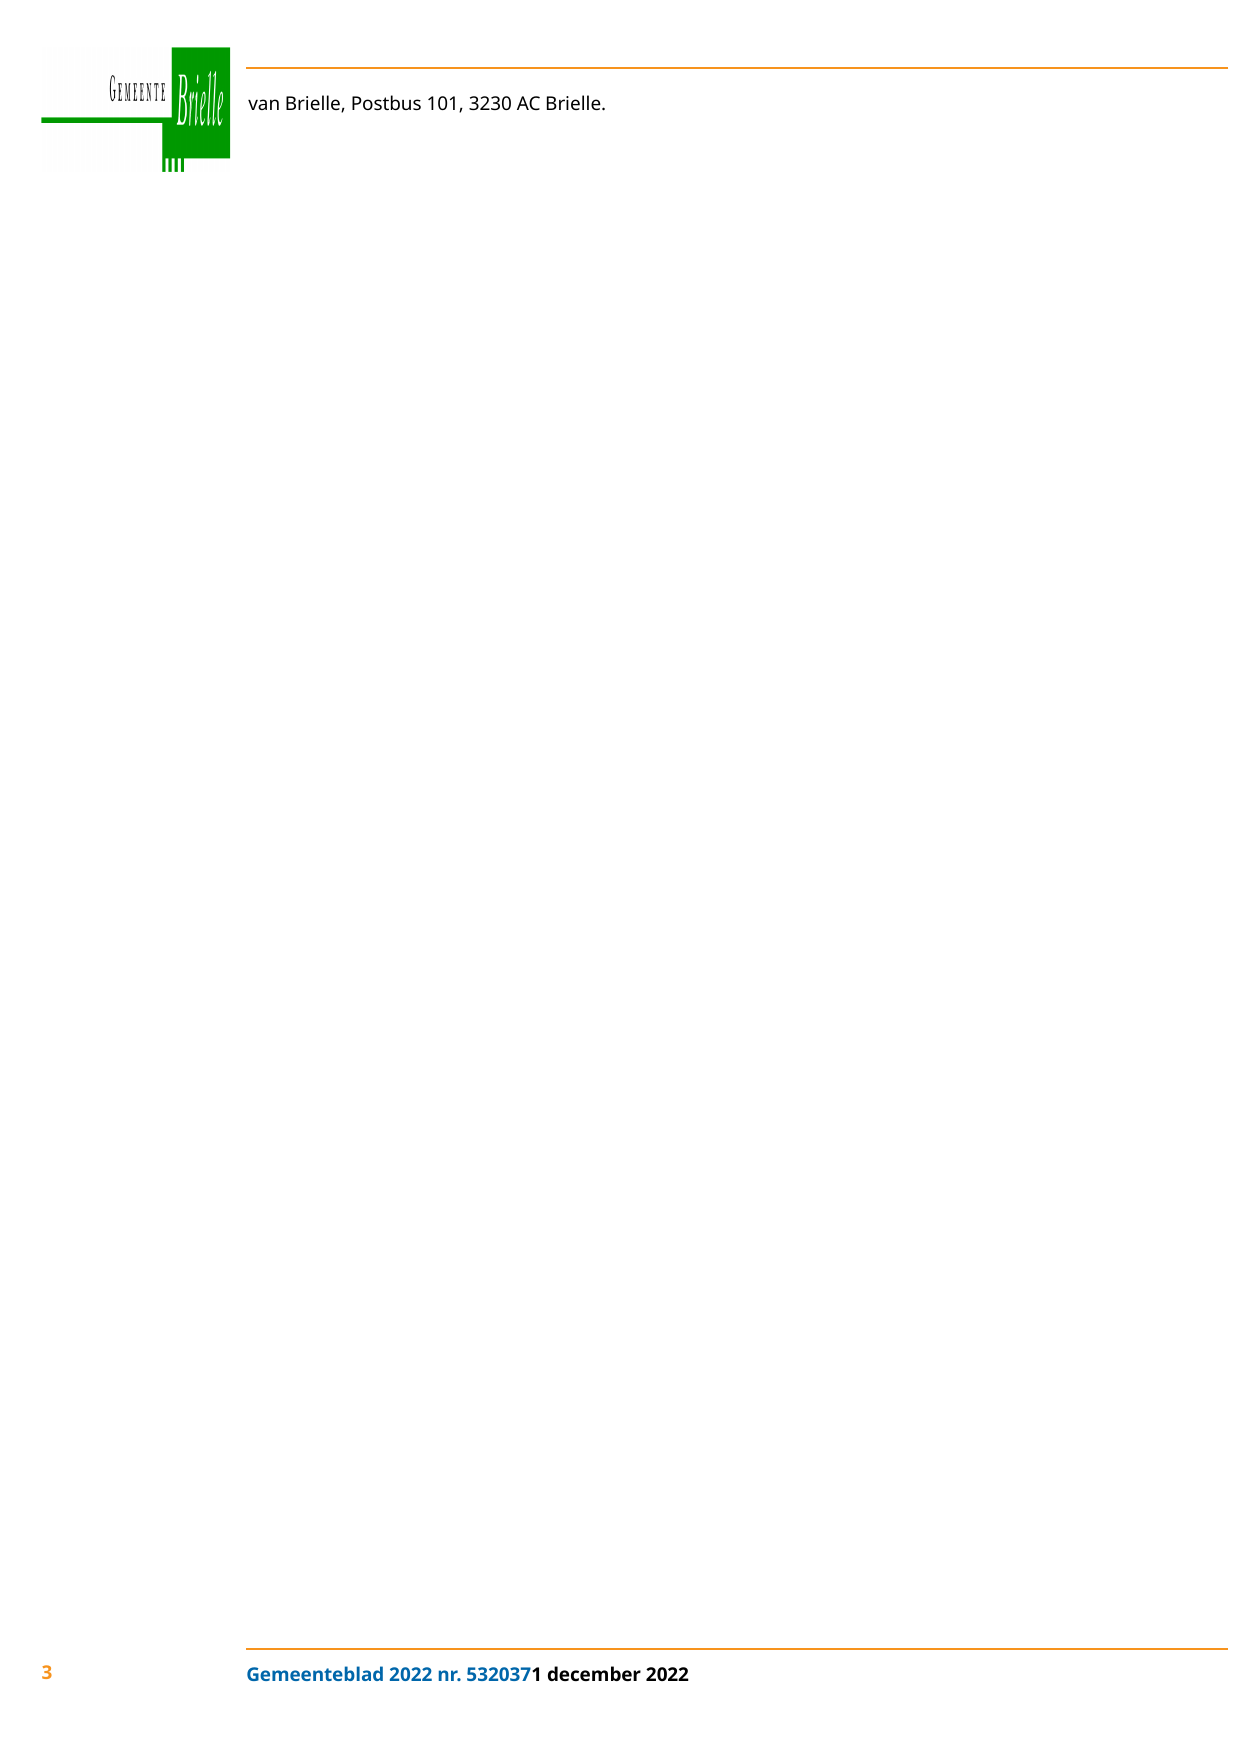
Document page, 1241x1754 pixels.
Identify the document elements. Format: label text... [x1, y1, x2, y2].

text van Brielle, Postbus 101, 3230 AC Brielle. [248, 95, 1152, 114]
picture [41, 47, 231, 172]
